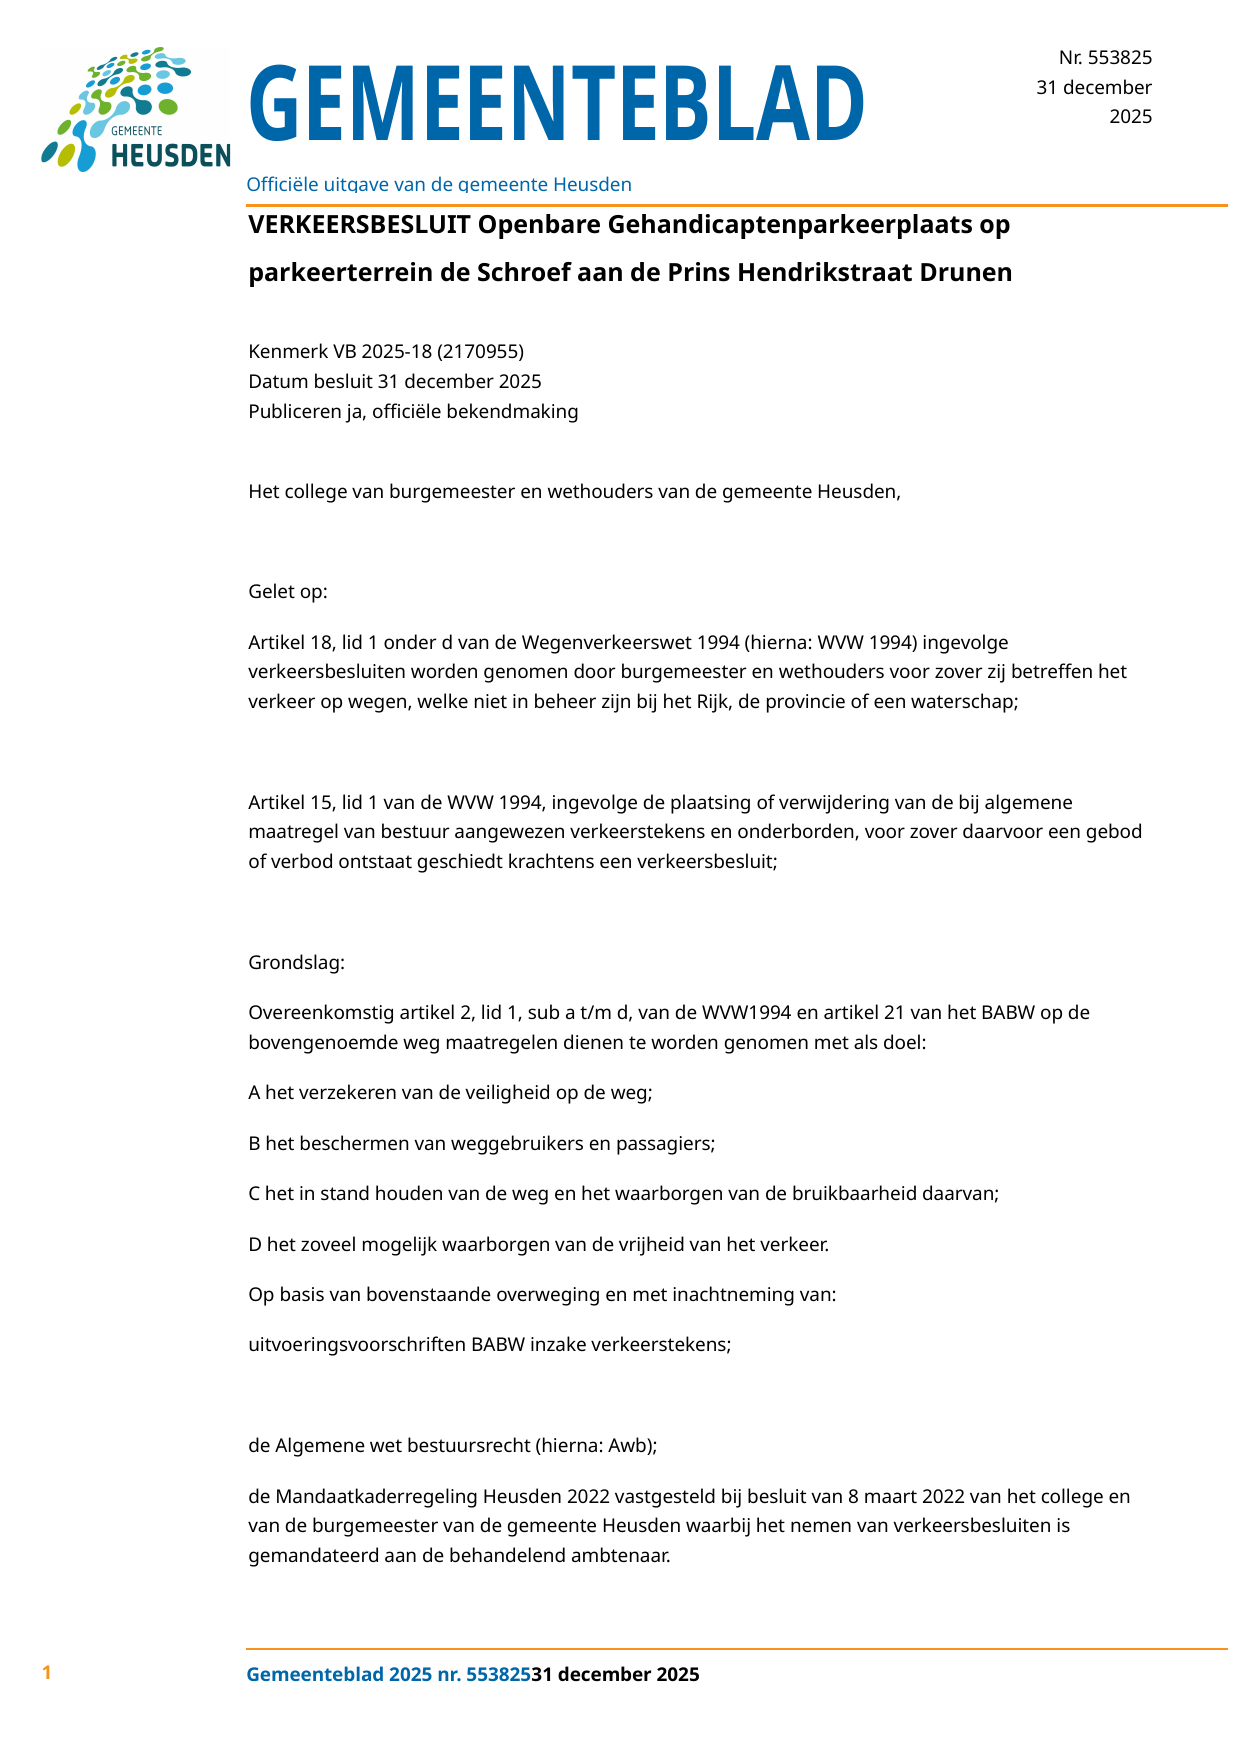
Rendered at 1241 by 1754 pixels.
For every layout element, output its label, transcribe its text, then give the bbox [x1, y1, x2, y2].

text Artikel 15, lid 1 van de WVW 1994, ingevolge de plaatsing of verwijdering van de bij algemene maatregel van bestuur aangewezen verkeerstekens en onderborden, voor zover daarvoor een gebod of verbod ontstaat geschiedt krachtens een verkeersbesluit; [248, 789, 1152, 874]
text Datum besluit 31 december 2025 [248, 368, 1152, 394]
text de Mandaatkaderregeling Heusden 2022 vastgesteld bij besluit van 8 maart 2022 van het college en van de burgemeester van de gemeente Heusden waarbij het nemen van verkeersbesluiten is gemandateerd aan de behandelend ambtenaar. [248, 1483, 1152, 1568]
text Publiceren ja, officiële bekendmaking [248, 398, 1152, 423]
text Artikel 18, lid 1 onder d van de Wegenverkeerswet 1994 (hierna: WVW 1994) ingevolge verkeersbesluiten worden genomen door burgemeester en wethouders voor zover zij betreffen het verkeer op wegen, welke niet in beheer zijn bij het Rijk, de provincie of een waterschap; [248, 629, 1152, 714]
picture [41, 47, 231, 172]
text Gelet op: [248, 579, 1152, 604]
text de Algemene wet bestuursrecht (hierna: Awb); [248, 1432, 1152, 1458]
text D het zoveel mogelijk waarborgen van de vrijheid van het verkeer. [248, 1231, 1152, 1256]
text A het verzekeren van de veiligheid op de weg; [248, 1079, 1152, 1105]
text VERKEERSBESLUIT Openbare Gehandicaptenparkeerplaats op parkeerterrein de Schroef aan de Prins Hendrikstraat Drunen [248, 207, 1152, 288]
text Grondslag: [248, 949, 1152, 975]
text C het in stand houden van de weg en het waarborgen van de bruikbaarheid daarvan; [248, 1180, 1152, 1206]
text Overeenkomstig artikel 2, lid 1, sub a t/m d, van de WVW1994 en artikel 21 van het BABW op de bovengenoemde weg maatregelen dienen te worden genomen met als doel: [248, 999, 1152, 1055]
text Het college van burgemeester en wethouders van de gemeente Heusden, [248, 478, 1152, 503]
text Kenmerk VB 2025-18 (2170955) [248, 339, 1152, 364]
text B het beschermen van weggebruikers en passagiers; [248, 1130, 1152, 1156]
text uitvoeringsvoorschriften BABW inzake verkeerstekens; [248, 1332, 1152, 1357]
text Op basis van bovenstaande overweging en met inachtneming van: [248, 1281, 1152, 1307]
